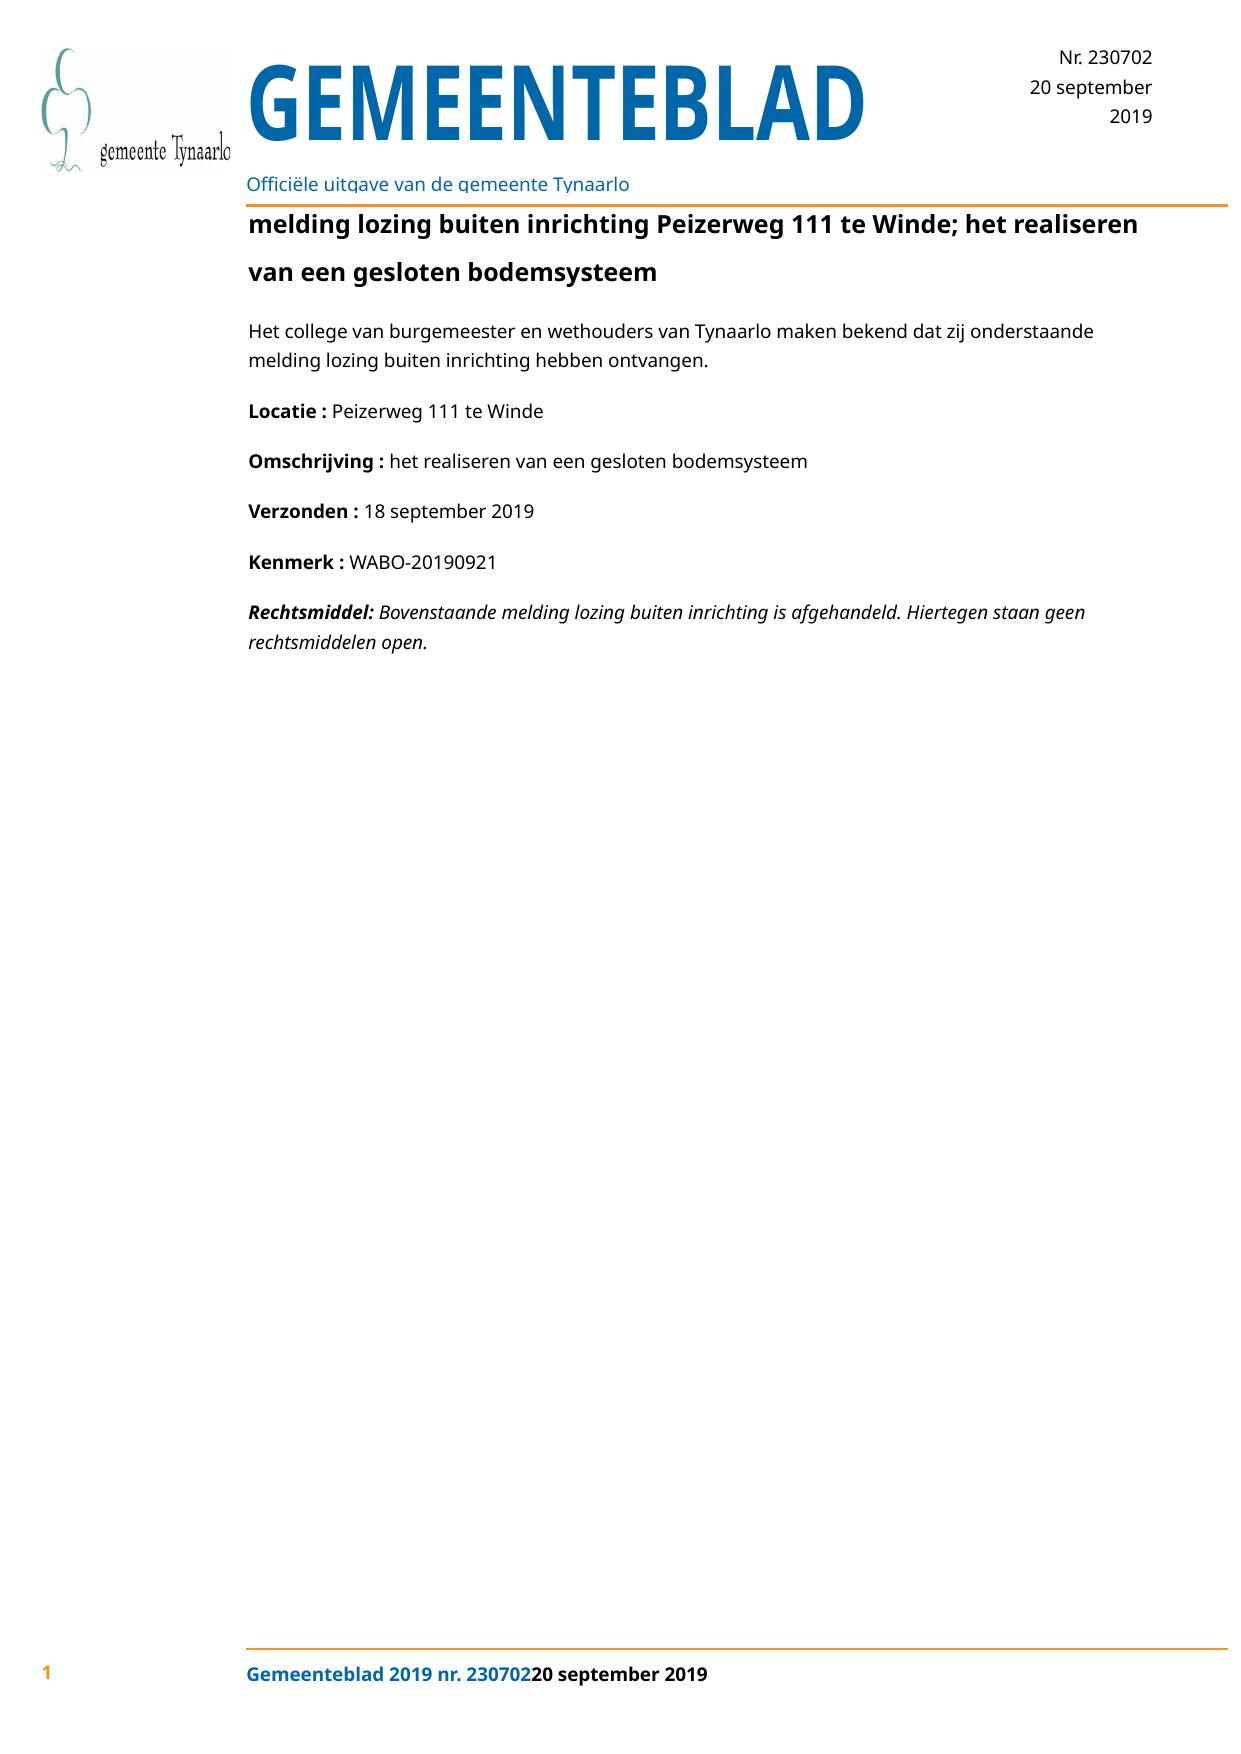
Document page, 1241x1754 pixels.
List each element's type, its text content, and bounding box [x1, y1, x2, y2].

text Verzonden : 18 september 2019 [248, 499, 1152, 524]
text melding lozing buiten inrichting Peizerweg 111 te Winde; het realiseren van een gesloten bodemsysteem [248, 207, 1152, 288]
text Omschrijving : het realiseren van een gesloten bodemsysteem [248, 448, 1152, 474]
text Rechtsmiddel: Bovenstaande melding lozing buiten inrichting is afgehandeld. Hiertegen staan geen rechtsmiddelen open. [248, 599, 1152, 655]
text Het college van burgemeester en wethouders van Tynaarlo maken bekend dat zij onderstaande melding lozing buiten inrichting hebben ontvangen. [248, 318, 1152, 373]
text Kenmerk : WABO-20190921 [248, 549, 1152, 575]
picture [41, 47, 231, 172]
text Locatie : Peizerweg 111 te Winde [248, 398, 1152, 424]
